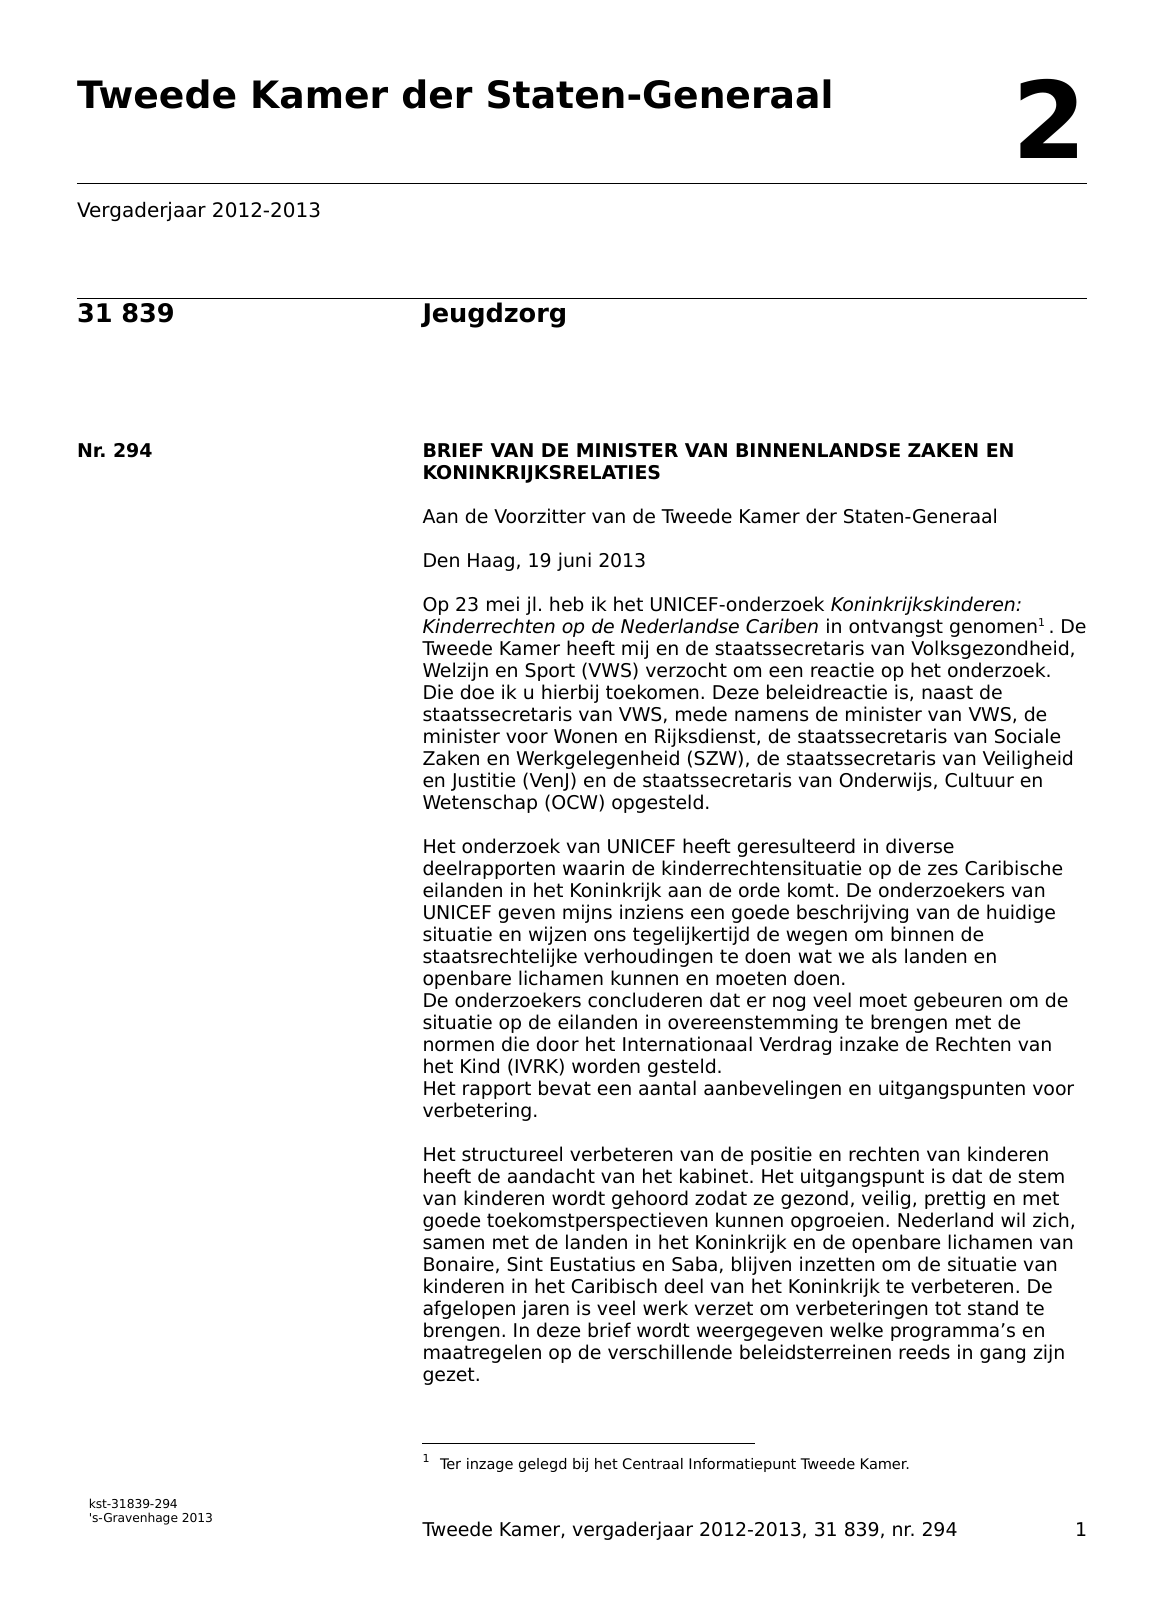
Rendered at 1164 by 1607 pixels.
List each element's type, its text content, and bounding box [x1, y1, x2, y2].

table_header Tweede Kamer der Staten-Generaal [77, 59, 886, 183]
text Ter inzage gelegd bij het Centraal Informatiepunt Tweede Kamer. [422, 1452, 1087, 1474]
subtitle 31 839 Jeugdzorg [77, 299, 1087, 329]
text Het structureel verbeteren van de positie en rechten van kinderen heeft de aandacht van het kabinet. Het uitgangspunt is dat de stem van kinderen wordt gehoord zodat ze gezond, veilig, prettig en met goede toekomstperspectieven kunnen opgroeien. Nederland wil zich, samen met de landen in het Koninkrijk en de openbare lichamen van Bonaire, Sint Eustatius en Saba, blijven inzetten om de situatie van kinderen in het Caribisch deel van het Koninkrijk te verbeteren. De afgelopen jaren is veel werk verzet om verbeteringen tot stand te brengen. In deze brief wordt weergegeven welke programma’s en maatregelen op de verschillende beleidsterreinen reeds in gang zijn gezet. [422, 1144, 1087, 1386]
text Aan de Voorzitter van de Tweede Kamer der Staten-Generaal [422, 506, 1087, 528]
table_header 2 [886, 59, 1087, 183]
text Het rapport bevat een aantal aanbevelingen en uitgangspunten voor verbetering. [422, 1078, 1087, 1122]
text kst-31839-294 [88, 1497, 323, 1511]
text 's-Gravenhage 2013 [88, 1511, 323, 1525]
table_cell Vergaderjaar 2012-2013 [77, 184, 1087, 298]
text Het onderzoek van UNICEF heeft geresulteerd in diverse deelrapporten waarin de kinderrechtensituatie op de zes Caribische eilanden in het Koninkrijk aan de orde komt. De onderzoekers van UNICEF geven mijns inziens een goede beschrijving van de huidige situatie en wijzen ons tegelijkertijd de wegen om binnen de staatsrechtelijke verhoudingen te doen wat we als landen en openbare lichamen kunnen en moeten doen. [422, 836, 1087, 990]
text De onderzoekers concluderen dat er nog veel moet gebeuren om de situatie op de eilanden in overeenstemming te brengen met de normen die door het Internationaal Verdrag inzake de Rechten van het Kind (IVRK) worden gesteld. [422, 990, 1087, 1078]
text Den Haag, 19 juni 2013 [422, 550, 1087, 572]
subtitle Nr. 294 BRIEF VAN DE MINISTER VAN BINNENLANDSE ZAKEN EN KONINKRIJKSRELATIES [77, 440, 1087, 484]
text Op 23 mei jl. heb ik het UNICEF-onderzoek Koninkrijkskinderen: Kinderrechten op de Nederlandse Cariben in ontvangst genomen. De Tweede Kamer heeft mij en de staatssecretaris van Volksgezondheid, Welzijn en Sport (VWS) verzocht om een reactie op het onderzoek. Die doe ik u hierbij toekomen. Deze beleidreactie is, naast de staatssecretaris van VWS, mede namens de minister van VWS, de minister voor Wonen en Rijksdienst, de staatssecretaris van Sociale Zaken en Werkgelegenheid (SZW), de staatssecretaris van Veiligheid en Justitie (VenJ) en de staatssecretaris van Onderwijs, Cultuur en Wetenschap (OCW) opgesteld. [422, 594, 1087, 814]
